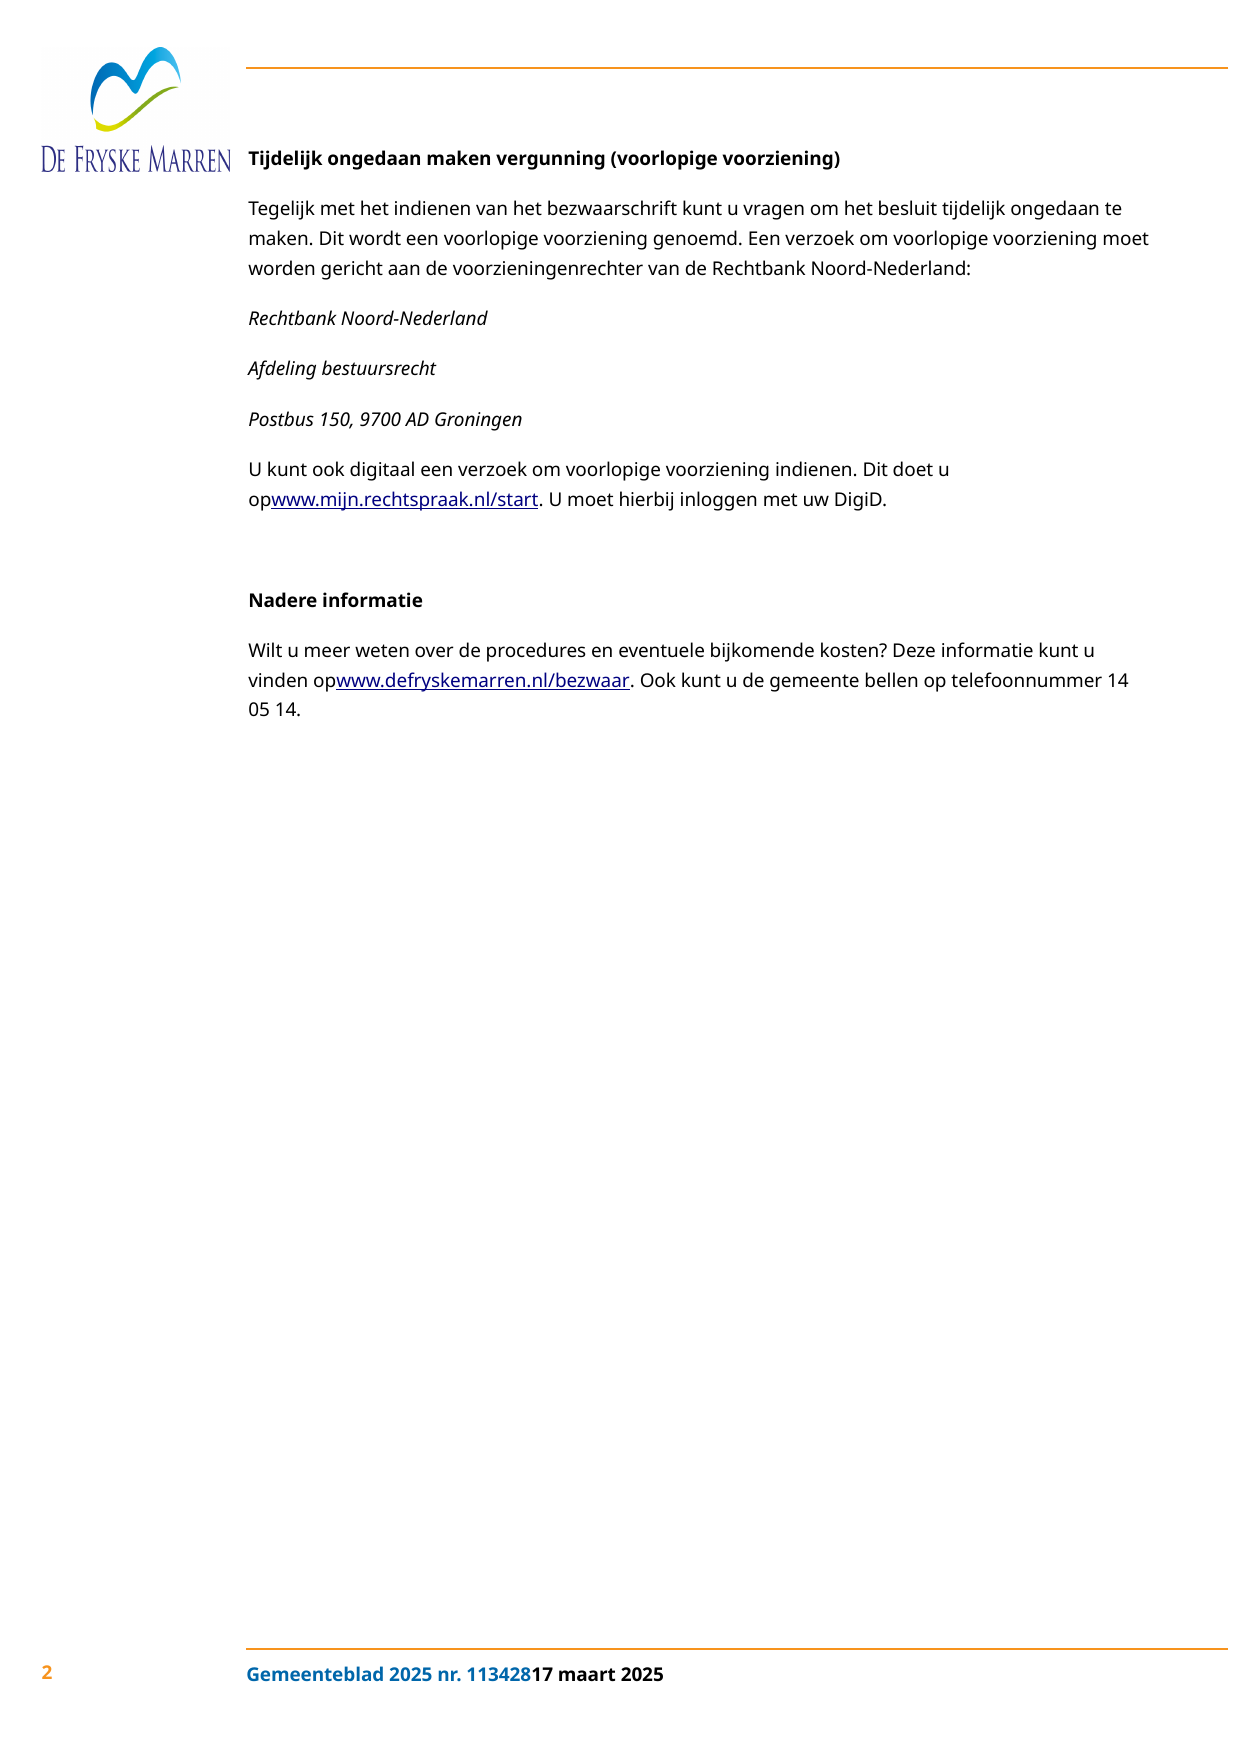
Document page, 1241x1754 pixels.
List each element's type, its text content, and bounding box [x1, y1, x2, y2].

text U kunt ook digitaal een verzoek om voorlopige voorziening indienen. Dit doet u opwww.mijn.rechtspraak.nl/start. U moet hierbij inloggen met uw DigiD. [248, 456, 1152, 512]
text Tijdelijk ongedaan maken vergunning (voorlopige voorziening) [248, 145, 1152, 171]
picture [41, 47, 231, 172]
text Wilt u meer weten over de procedures en eventuele bijkomende kosten? Deze informatie kunt u vinden opwww.defryskemarren.nl/bezwaar. Ook kunt u de gemeente bellen op telefoonnummer 14 05 14. [248, 637, 1152, 722]
text Afdeling bestuursrecht [248, 356, 1152, 381]
text Nadere informatie [248, 587, 1152, 613]
text Rechtbank Noord-Nederland [248, 305, 1152, 331]
text Postbus 150, 9700 AD Groningen [248, 406, 1152, 432]
text Tegelijk met het indienen van het bezwaarschrift kunt u vragen om het besluit tijdelijk ongedaan te maken. Dit wordt een voorlopige voorziening genoemd. Een verzoek om voorlopige voorziening moet worden gericht aan de voorzieningenrechter van de Rechtbank Noord-Nederland: [248, 196, 1152, 281]
